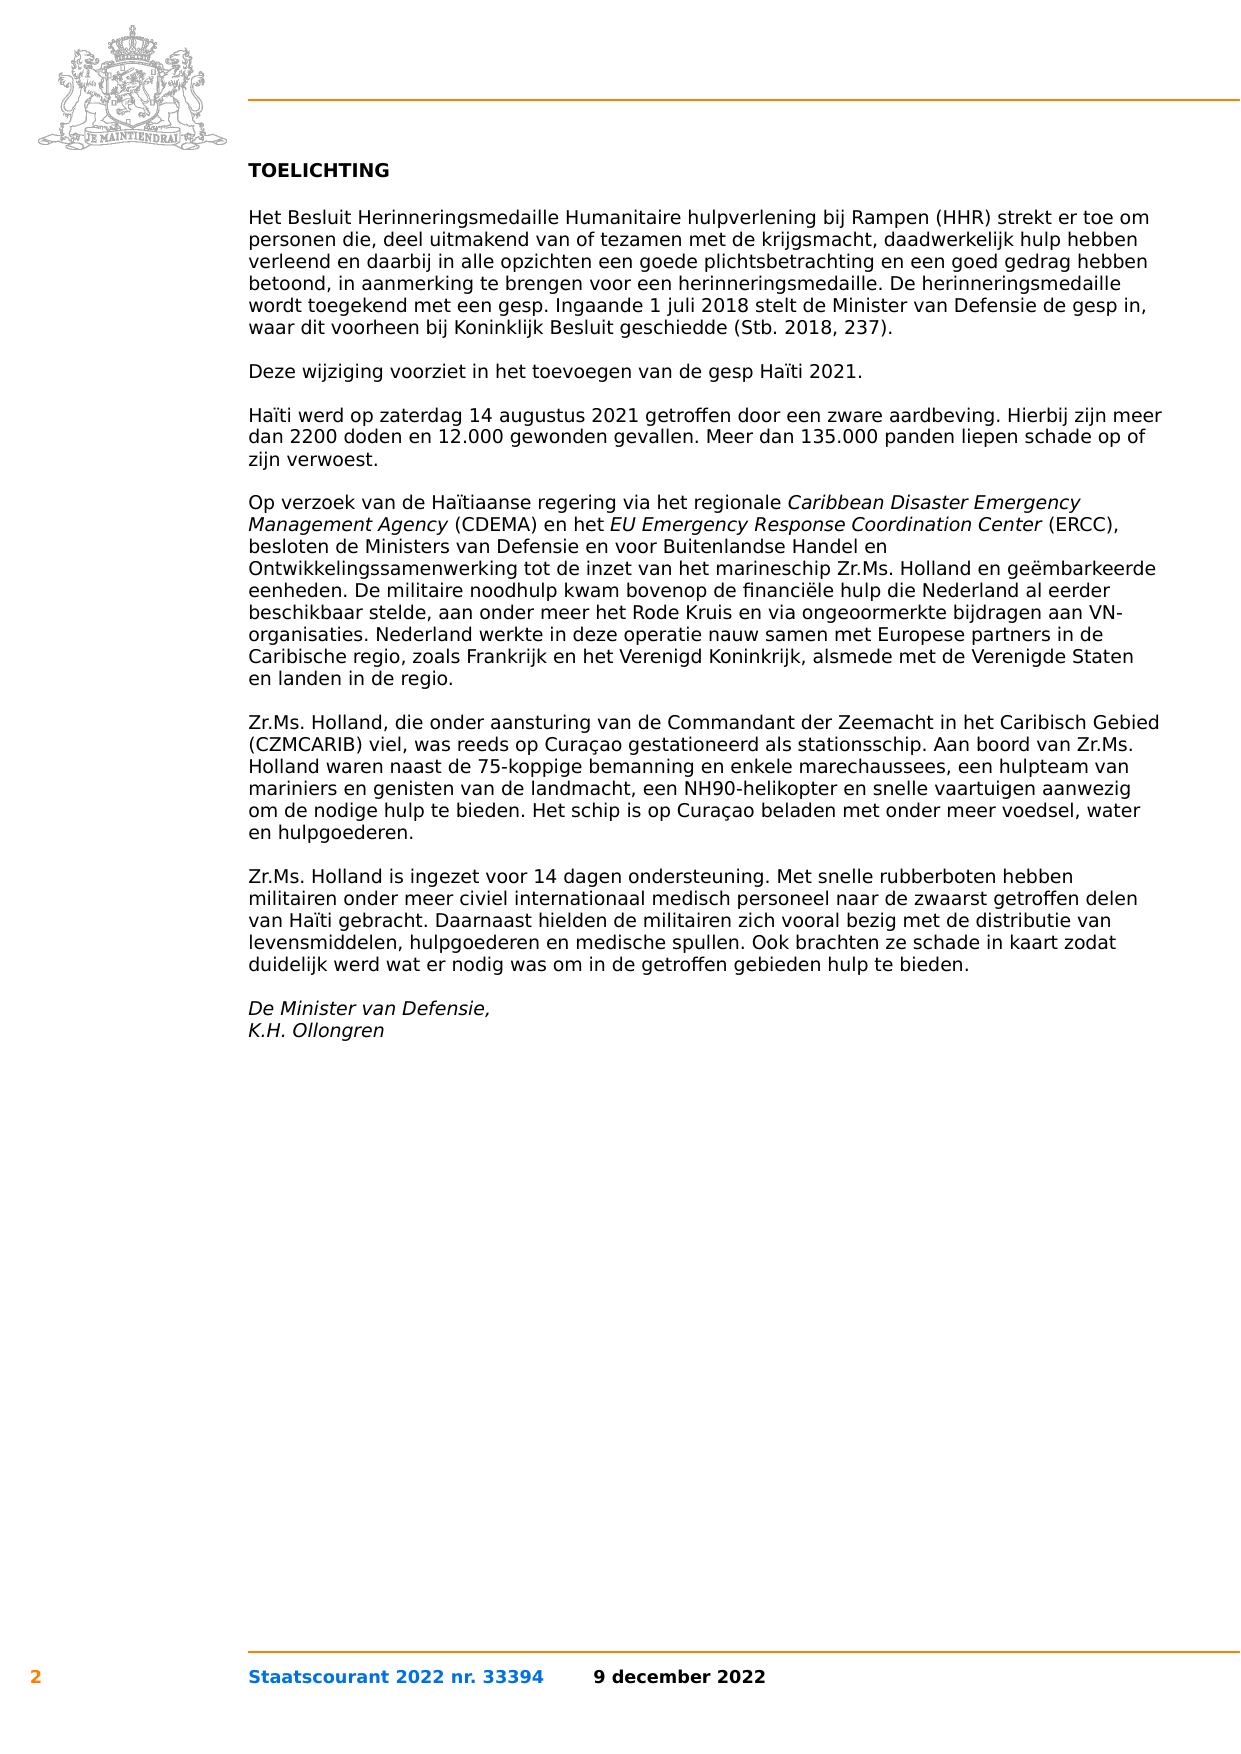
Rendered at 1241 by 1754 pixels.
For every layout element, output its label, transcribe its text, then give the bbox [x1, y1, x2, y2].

text Deze wijziging voorziet in het toevoegen van de gesp Haïti 2021. [248, 361, 1163, 383]
picture [38, 25, 227, 150]
text Op verzoek van de Haïtiaanse regering via het regionale Caribbean Disaster Emergency Management Agency (CDEMA) en het EU Emergency Response Coordination Center (ERCC), besloten de Ministers van Defensie en voor Buitenlandse Handel en Ontwikkelingssamenwerking tot de inzet van het marineschip Zr.Ms. Holland en geëmbarkeerde eenheden. De militaire noodhulp kwam bovenop de financiële hulp die Nederland al eerder beschikbaar stelde, aan onder meer het Rode Kruis en via ongeoormerkte bijdragen aan VN-organisaties. Nederland werkte in deze operatie nauw samen met Europese partners in de Caribische regio, zoals Frankrijk en het Verenigd Koninkrijk, alsmede met de Verenigde Staten en landen in de regio. [248, 492, 1163, 690]
subtitle TOELICHTING [248, 160, 1163, 182]
text Het Besluit Herinneringsmedaille Humanitaire hulpverlening bij Rampen (HHR) strekt er toe om personen die, deel uitmakend van of tezamen met de krijgsmacht, daadwerkelijk hulp hebben verleend en daarbij in alle opzichten een goede plichtsbetrachting en een goed gedrag hebben betoond, in aanmerking te brengen voor een herinneringsmedaille. De herinneringsmedaille wordt toegekend met een gesp. Ingaande 1 juli 2018 stelt de Minister van Defensie de gesp in, waar dit voorheen bij Koninklijk Besluit geschiedde (Stb. 2018, 237). [248, 207, 1163, 339]
text Haïti werd op zaterdag 14 augustus 2021 getroffen door een zware aardbeving. Hierbij zijn meer dan 2200 doden en 12.000 gewonden gevallen. Meer dan 135.000 panden liepen schade op of zijn verwoest. [248, 404, 1163, 470]
text Zr.Ms. Holland, die onder aansturing van de Commandant der Zeemacht in het Caribisch Gebied (CZMCARIB) viel, was reeds op Curaçao gestationeerd als stationsschip. Aan boord van Zr.Ms. Holland waren naast de 75-koppige bemanning en enkele marechaussees, een hulpteam van mariniers en genisten van de landmacht, een NH90-helikopter en snelle vaartuigen aanwezig om de nodige hulp te bieden. Het schip is op Curaçao beladen met onder meer voedsel, water en hulpgoederen. [248, 712, 1163, 844]
text De Minister van Defensie, K.H. Ollongren [248, 997, 1163, 1041]
text Zr.Ms. Holland is ingezet voor 14 dagen ondersteuning. Met snelle rubberboten hebben militairen onder meer civiel internationaal medisch personeel naar de zwaarst getroffen delen van Haïti gebracht. Daarnaast hielden de militairen zich vooral bezig met de distributie van levensmiddelen, hulpgoederen en medische spullen. Ook brachten ze schade in kaart zodat duidelijk werd wat er nodig was om in de getroffen gebieden hulp te bieden. [248, 866, 1163, 976]
